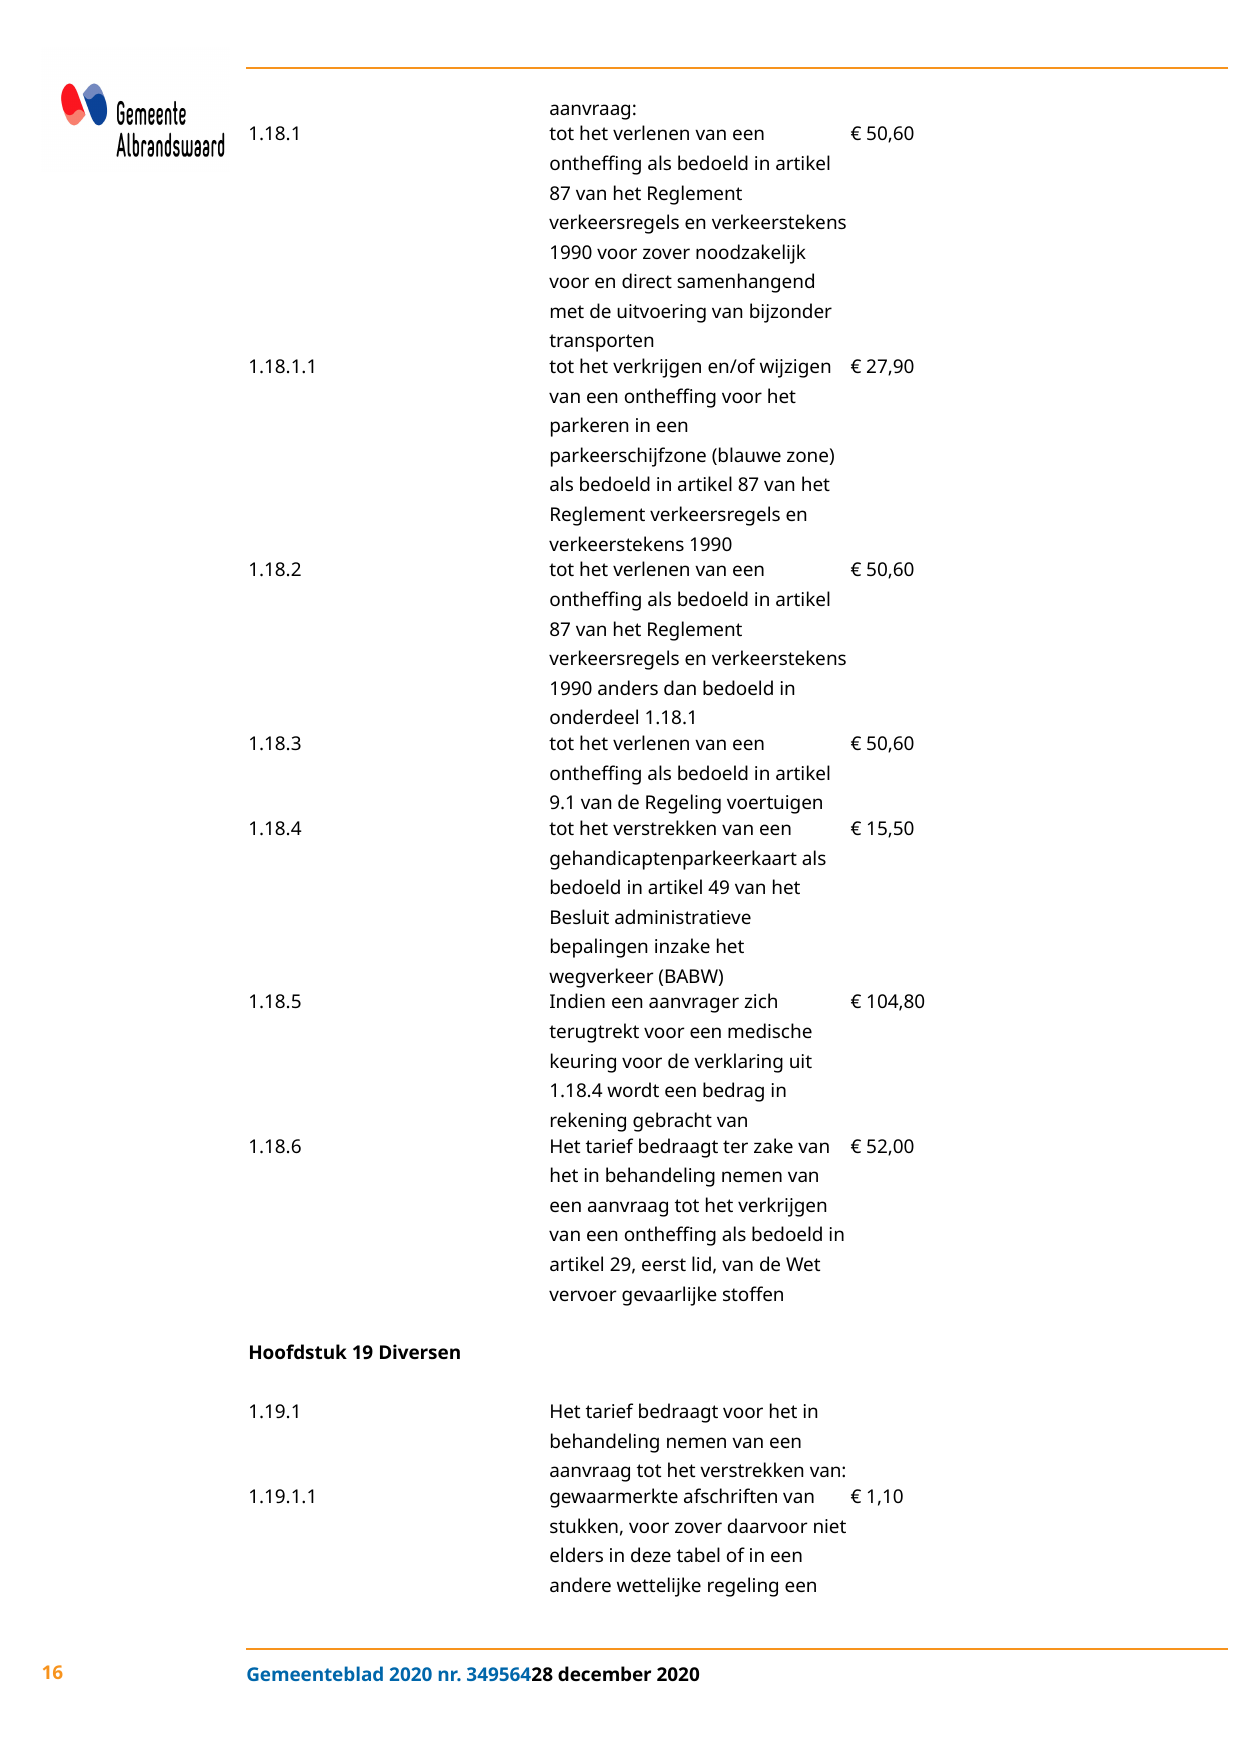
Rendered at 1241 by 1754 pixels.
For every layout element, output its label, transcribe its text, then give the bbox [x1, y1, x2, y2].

table_cell 1.18.3 [248, 730, 549, 815]
table_cell € 50,60 [850, 730, 1152, 815]
table_cell € 1,10 [850, 1484, 1152, 1598]
table_cell € 50,60 [850, 121, 1152, 353]
table_cell Indien een aanvrager zich terugtrekt voor een medische keuring voor de verklaring uit 1.18.4 wordt een bedrag in rekening gebracht van [549, 989, 850, 1133]
table_header [850, 95, 1152, 121]
table_header [248, 95, 549, 121]
table_cell € 52,00 [850, 1133, 1152, 1306]
table_header Het tarief bedraagt voor het in behandeling nemen van een aanvraag tot het verstrekken van: [549, 1399, 850, 1483]
table_cell 1.19.1.1 [248, 1484, 549, 1598]
table_cell € 27,90 [850, 353, 1152, 557]
table_cell tot het verkrijgen en/of wijzigen van een ontheffing voor het parkeren in een parkeerschijfzone (blauwe zone) als bedoeld in artikel 87 van het Reglement verkeersregels en verkeerstekens 1990 [549, 353, 850, 557]
table_header aanvraag: [549, 95, 850, 121]
table_cell 1.18.1 [248, 121, 549, 353]
table_cell tot het verlenen van een ontheffing als bedoeld in artikel 87 van het Reglement verkeersregels en verkeerstekens 1990 voor zover noodzakelijk voor en direct samenhangend met de uitvoering van bijzonder transporten [549, 121, 850, 353]
table_header [850, 1399, 1152, 1483]
table_cell € 50,60 [850, 557, 1152, 730]
text Hoofdstuk 19 Diversen [248, 1339, 1152, 1365]
table_cell 1.18.5 [248, 989, 549, 1133]
table_cell Het tarief bedraagt ter zake van het in behandeling nemen van een aanvraag tot het verkrijgen van een ontheffing als bedoeld in artikel 29, eerst lid, van de Wet vervoer gevaarlijke stoffen [549, 1133, 850, 1306]
table_cell gewaarmerkte afschriften van stukken, voor zover daarvoor niet elders in deze tabel of in een andere wettelijke regeling een [549, 1484, 850, 1598]
table_cell 1.18.1.1 [248, 353, 549, 557]
table_cell € 104,80 [850, 989, 1152, 1133]
table_cell 1.18.4 [248, 815, 549, 989]
table_cell tot het verstrekken van een gehandicaptenparkeerkaart als bedoeld in artikel 49 van het Besluit administratieve bepalingen inzake het wegverkeer (BABW) [549, 815, 850, 989]
table_cell tot het verlenen van een ontheffing als bedoeld in artikel 9.1 van de Regeling voertuigen [549, 730, 850, 815]
table_cell € 15,50 [850, 815, 1152, 989]
table_cell 1.18.6 [248, 1133, 549, 1306]
table_cell tot het verlenen van een ontheffing als bedoeld in artikel 87 van het Reglement verkeersregels en verkeerstekens 1990 anders dan bedoeld in onderdeel 1.18.1 [549, 557, 850, 730]
picture [41, 47, 231, 172]
table_header 1.19.1 [248, 1399, 549, 1483]
table_cell 1.18.2 [248, 557, 549, 730]
